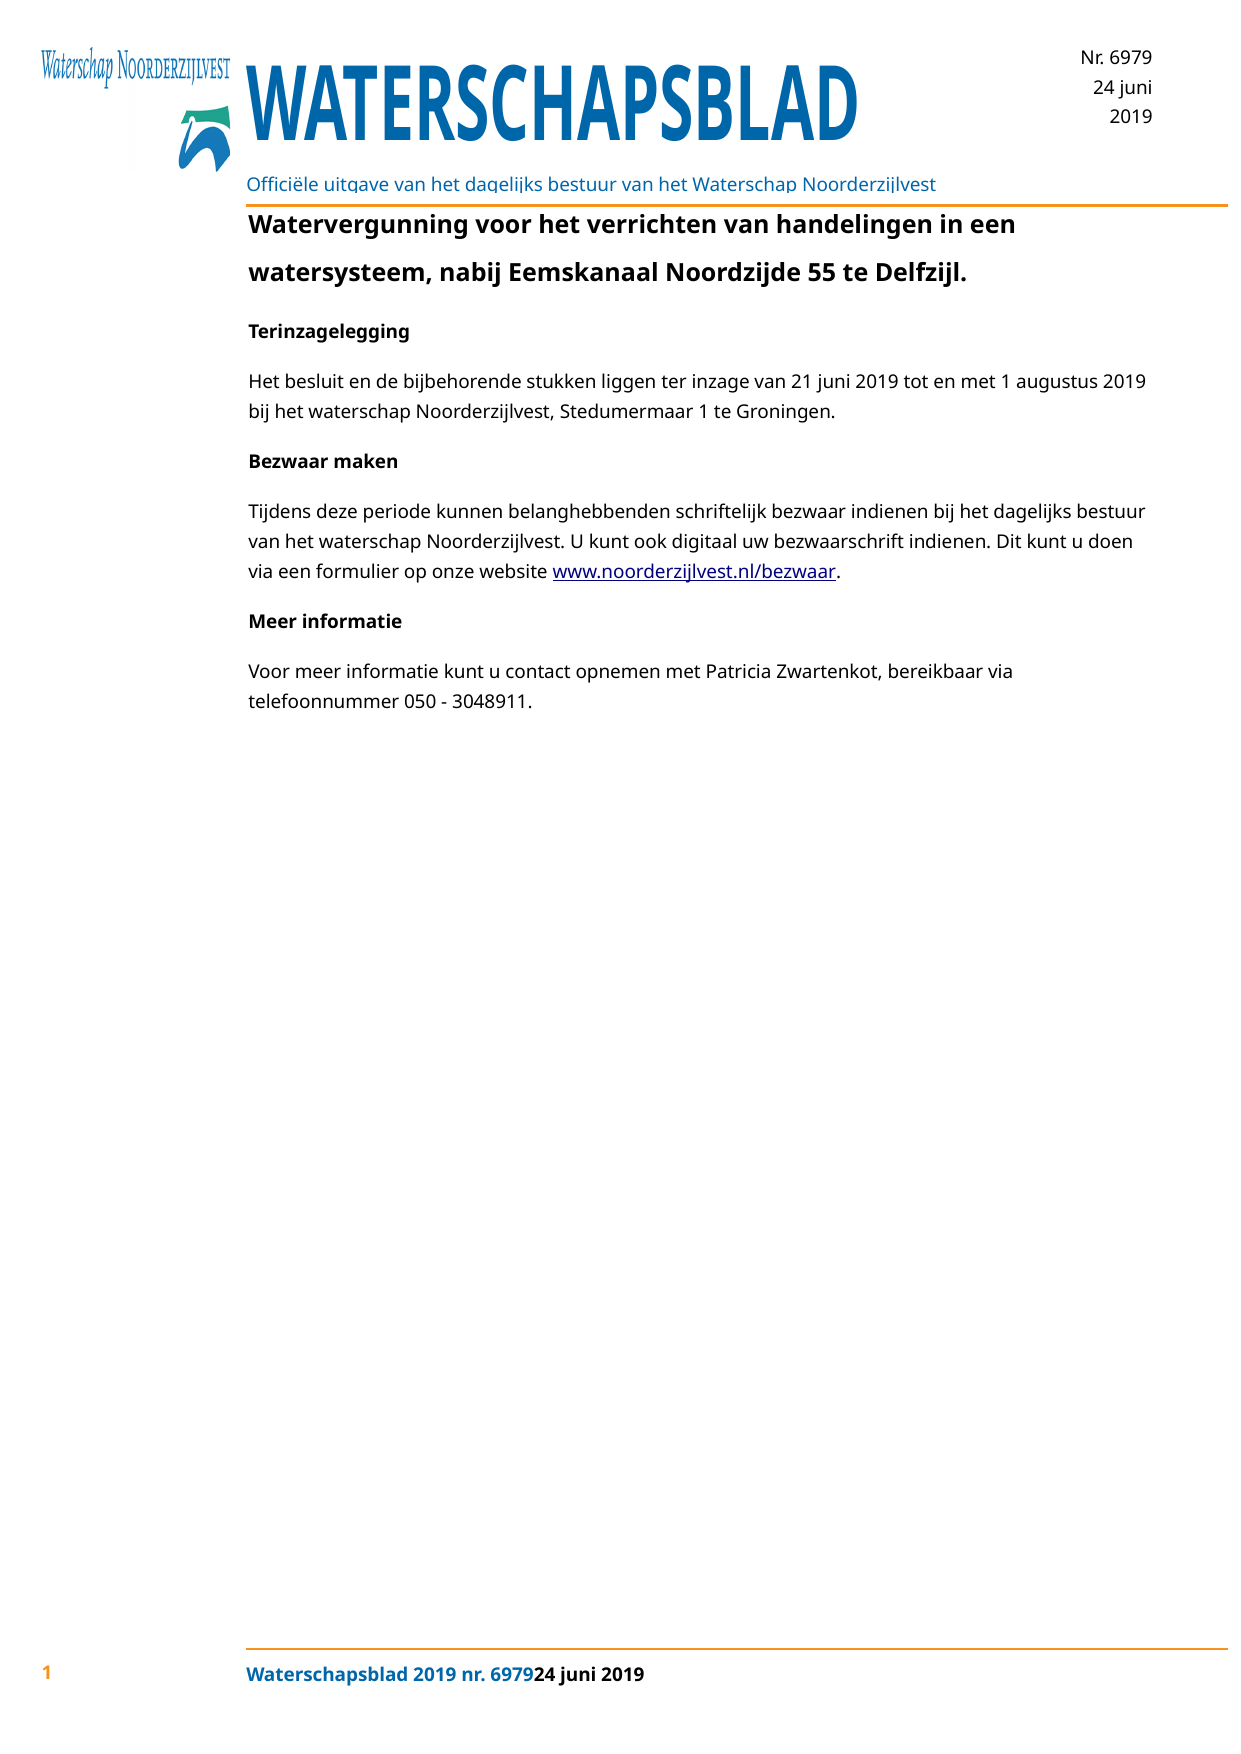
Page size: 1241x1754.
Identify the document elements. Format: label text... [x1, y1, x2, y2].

text Het besluit en de bijbehorende stukken liggen ter inzage van 21 juni 2019 tot en met 1 augustus 2019 bij het waterschap Noorderzijlvest, Stedumermaar 1 te Groningen. [248, 368, 1152, 424]
text Tijdens deze periode kunnen belanghebbenden schriftelijk bezwaar indienen bij het dagelijks bestuur van het waterschap Noorderzijlvest. U kunt ook digitaal uw bezwaarschrift indienen. Dit kunt u doen via een formulier op onze website www.noorderzijlvest.nl/bezwaar. [248, 499, 1152, 584]
text Voor meer informatie kunt u contact opnemen met Patricia Zwartenkot, bereikbaar via telefoonnummer 050 - 3048911. [248, 659, 1152, 714]
text Meer informatie [248, 608, 1152, 634]
text Bezwaar maken [248, 448, 1152, 474]
text Terinzagelegging [248, 318, 1152, 344]
picture [41, 47, 231, 172]
text Watervergunning voor het verrichten van handelingen in een watersysteem, nabij Eemskanaal Noordzijde 55 te Delfzijl. [248, 207, 1152, 288]
